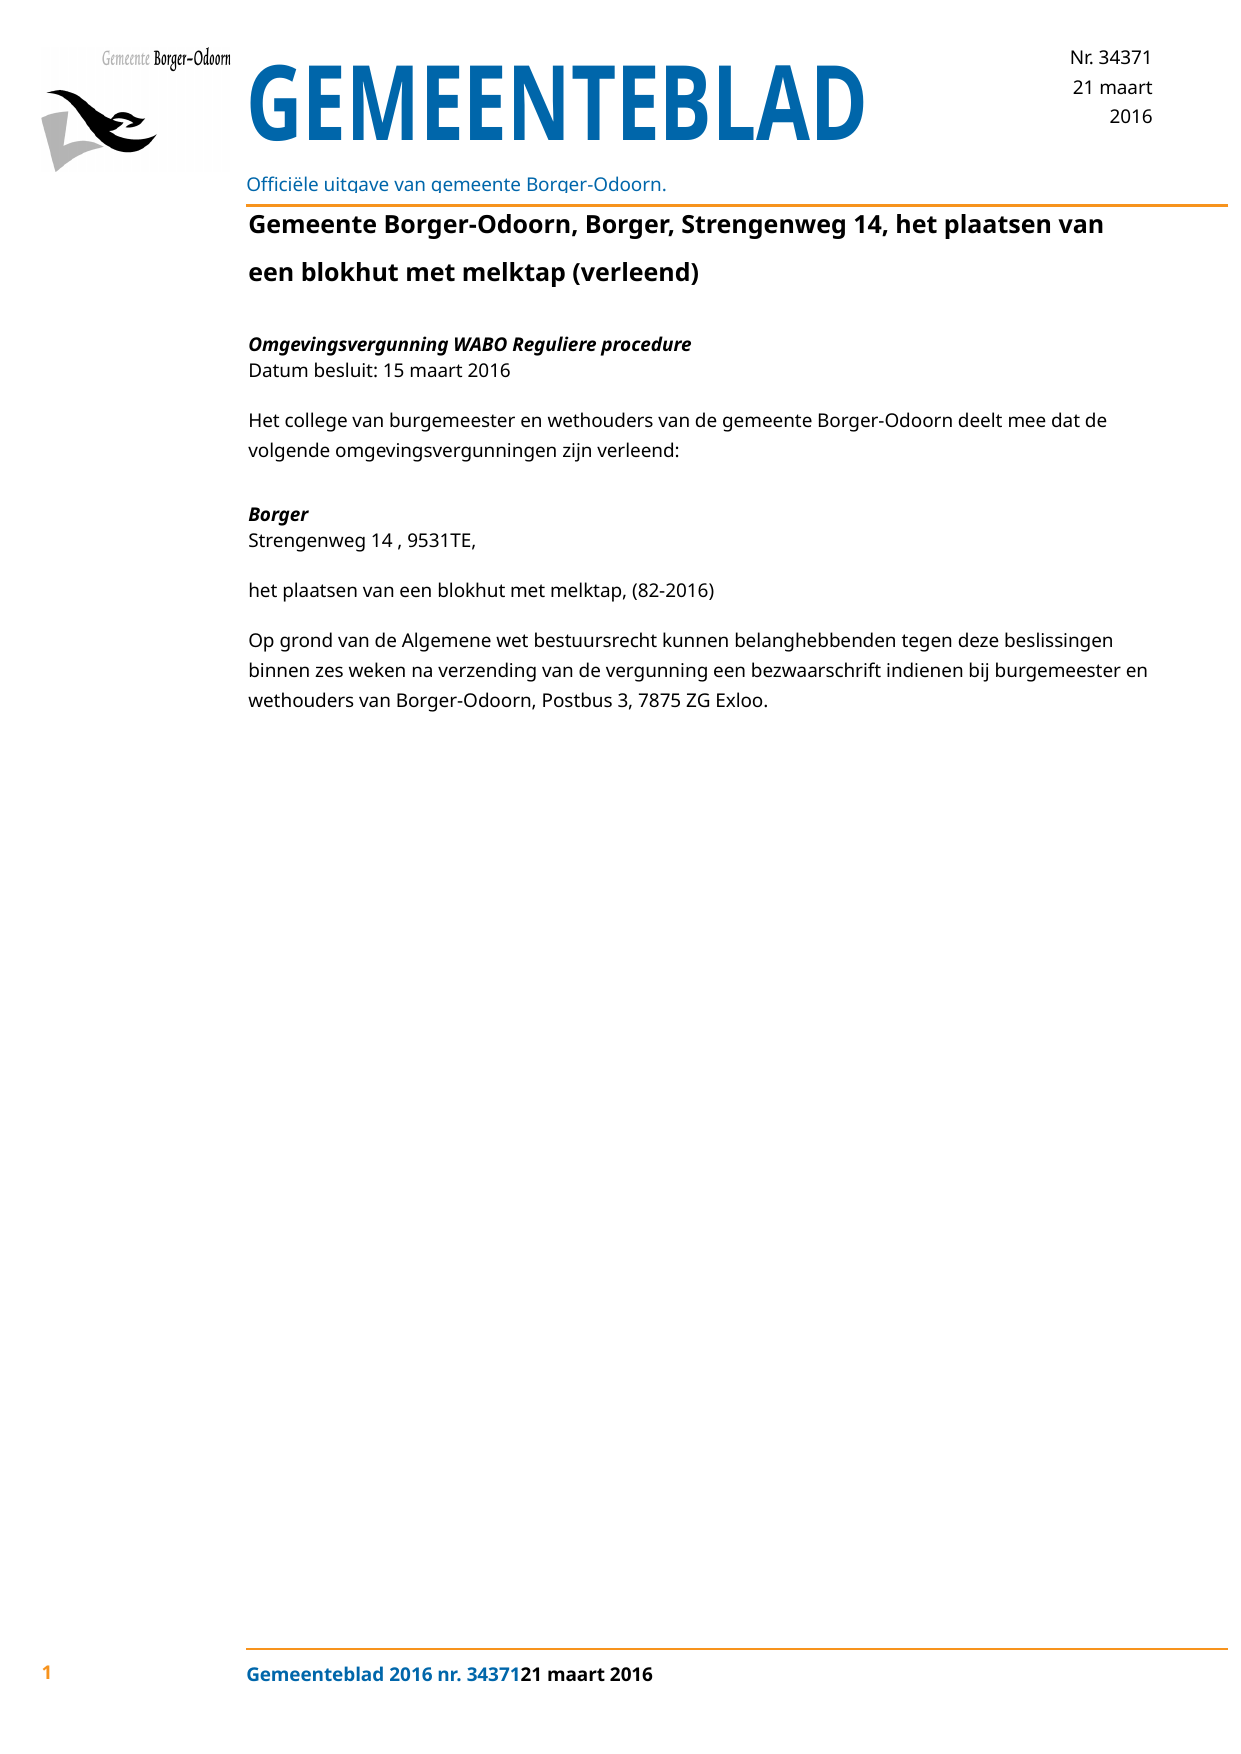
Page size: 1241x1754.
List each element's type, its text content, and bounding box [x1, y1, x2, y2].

text Gemeente Borger-Odoorn, Borger, Strengenweg 14, het plaatsen van een blokhut met melktap (verleend) [248, 207, 1152, 288]
text Strengenweg 14 , 9531TE, [248, 527, 1152, 553]
text het plaatsen van een blokhut met melktap, (82-2016) [248, 577, 1152, 603]
text Het college van burgemeester en wethouders van de gemeente Borger-Odoorn deelt mee dat de volgende omgevingsvergunningen zijn verleend: [248, 408, 1152, 463]
text Borger [248, 501, 1152, 527]
text Omgevingsvergunning WABO Reguliere procedure [248, 331, 1152, 357]
picture [41, 47, 231, 172]
text Datum besluit: 15 maart 2016 [248, 357, 1152, 383]
text Op grond van de Algemene wet bestuursrecht kunnen belanghebbenden tegen deze beslissingen binnen zes weken na verzending van de vergunning een bezwaarschrift indienen bij burgemeester en wethouders van Borger-Odoorn, Postbus 3, 7875 ZG Exloo. [248, 628, 1152, 713]
